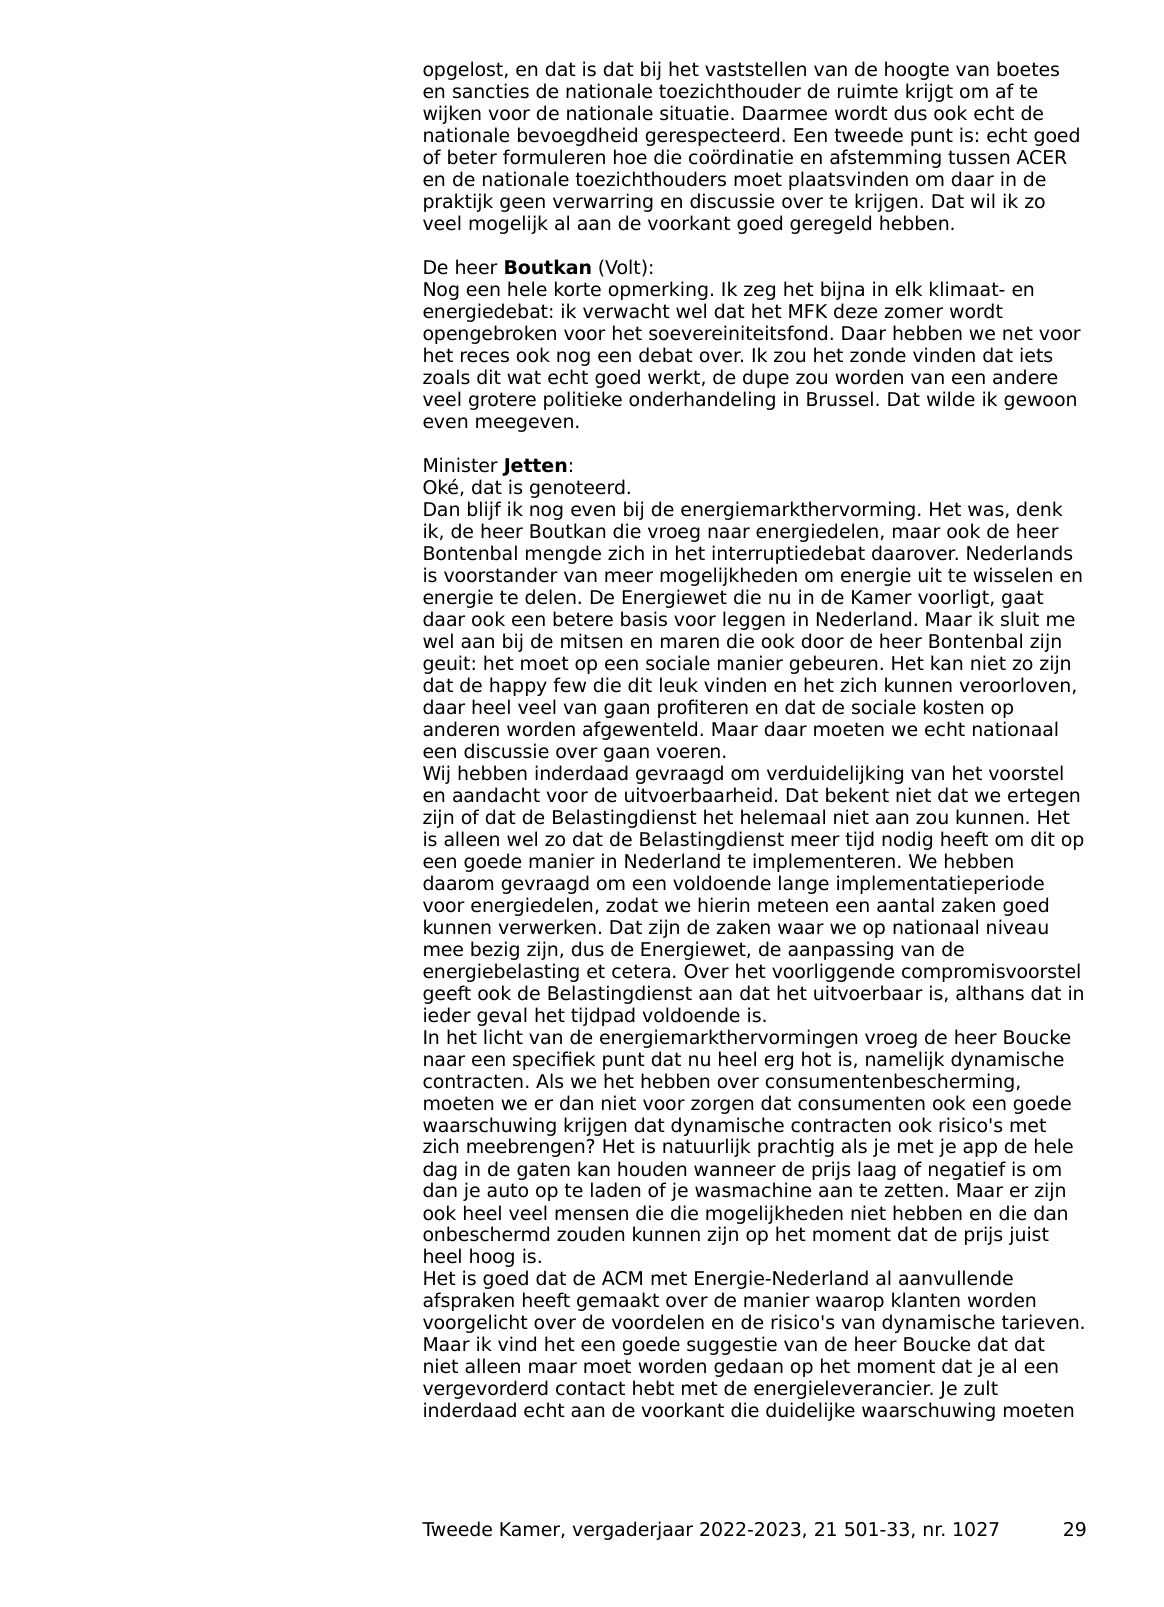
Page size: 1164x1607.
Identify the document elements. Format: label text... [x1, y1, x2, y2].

text Het is goed dat de ACM met Energie-Nederland al aanvullende afspraken heeft gemaakt over de manier waarop klanten worden voorgelicht over de voordelen en de risico's van dynamische tarieven. Maar ik vind het een goede suggestie van de heer Boucke dat dat niet alleen maar moet worden gedaan op het moment dat je al een vergevorderd contact hebt met de energieleverancier. Je zult inderdaad echt aan de voorkant die duidelijke waarschuwing moeten [422, 1268, 1087, 1422]
text Dan blijf ik nog even bij de energiemarkthervorming. Het was, denk ik, de heer Boutkan die vroeg naar energiedelen, maar ook de heer Bontenbal mengde zich in het interruptiedebat daarover. Nederlands is voorstander van meer mogelijkheden om energie uit te wisselen en energie te delen. De Energiewet die nu in de Kamer voorligt, gaat daar ook een betere basis voor leggen in Nederland. Maar ik sluit me wel aan bij de mitsen en maren die ook door de heer Bontenbal zijn geuit: het moet op een sociale manier gebeuren. Het kan niet zo zijn dat de happy few die dit leuk vinden en het zich kunnen veroorloven, daar heel veel van gaan profiteren en dat de sociale kosten op anderen worden afgewenteld. Maar daar moeten we echt nationaal een discussie over gaan voeren. [422, 499, 1087, 763]
text Nog een hele korte opmerking. Ik zeg het bijna in elk klimaat- en energiedebat: ik verwacht wel dat het MFK deze zomer wordt opengebroken voor het soevereiniteitsfond. Daar hebben we net voor het reces ook nog een debat over. Ik zou het zonde vinden dat iets zoals dit wat echt goed werkt, de dupe zou worden van een andere veel grotere politieke onderhandeling in Brussel. Dat wilde ik gewoon even meegeven. [422, 279, 1087, 433]
text In het licht van de energiemarkthervormingen vroeg de heer Boucke naar een specifiek punt dat nu heel erg hot is, namelijk dynamische contracten. Als we het hebben over consumentenbescherming, moeten we er dan niet voor zorgen dat consumenten ook een goede waarschuwing krijgen dat dynamische contracten ook risico's met zich meebrengen? Het is natuurlijk prachtig als je met je app de hele dag in de gaten kan houden wanneer de prijs laag of negatief is om dan je auto op te laden of je wasmachine aan te zetten. Maar er zijn ook heel veel mensen die die mogelijkheden niet hebben en die dan onbeschermd zouden kunnen zijn op het moment dat de prijs juist heel hoog is. [422, 1027, 1087, 1268]
text Wij hebben inderdaad gevraagd om verduidelijking van het voorstel en aandacht voor de uitvoerbaarheid. Dat bekent niet dat we ertegen zijn of dat de Belastingdienst het helemaal niet aan zou kunnen. Het is alleen wel zo dat de Belastingdienst meer tijd nodig heeft om dit op een goede manier in Nederland te implementeren. We hebben daarom gevraagd om een voldoende lange implementatieperiode voor energiedelen, zodat we hierin meteen een aantal zaken goed kunnen verwerken. Dat zijn de zaken waar we op nationaal niveau mee bezig zijn, dus de Energiewet, de aanpassing van de energiebelasting et cetera. Over het voorliggende compromisvoorstel geeft ook de Belastingdienst aan dat het uitvoerbaar is, althans dat in ieder geval het tijdpad voldoende is. [422, 763, 1087, 1027]
text Minister Jetten: [422, 455, 1087, 477]
text Oké, dat is genoteerd. [422, 477, 1087, 499]
text opgelost, en dat is dat bij het vaststellen van de hoogte van boetes en sancties de nationale toezichthouder de ruimte krijgt om af te wijken voor de nationale situatie. Daarmee wordt dus ook echt de nationale bevoegdheid gerespecteerd. Een tweede punt is: echt goed of beter formuleren hoe die coördinatie en afstemming tussen ACER en de nationale toezichthouders moet plaatsvinden om daar in de praktijk geen verwarring en discussie over te krijgen. Dat wil ik zo veel mogelijk al aan de voorkant goed geregeld hebben. [422, 59, 1087, 235]
text De heer Boutkan (Volt): [422, 257, 1087, 279]
